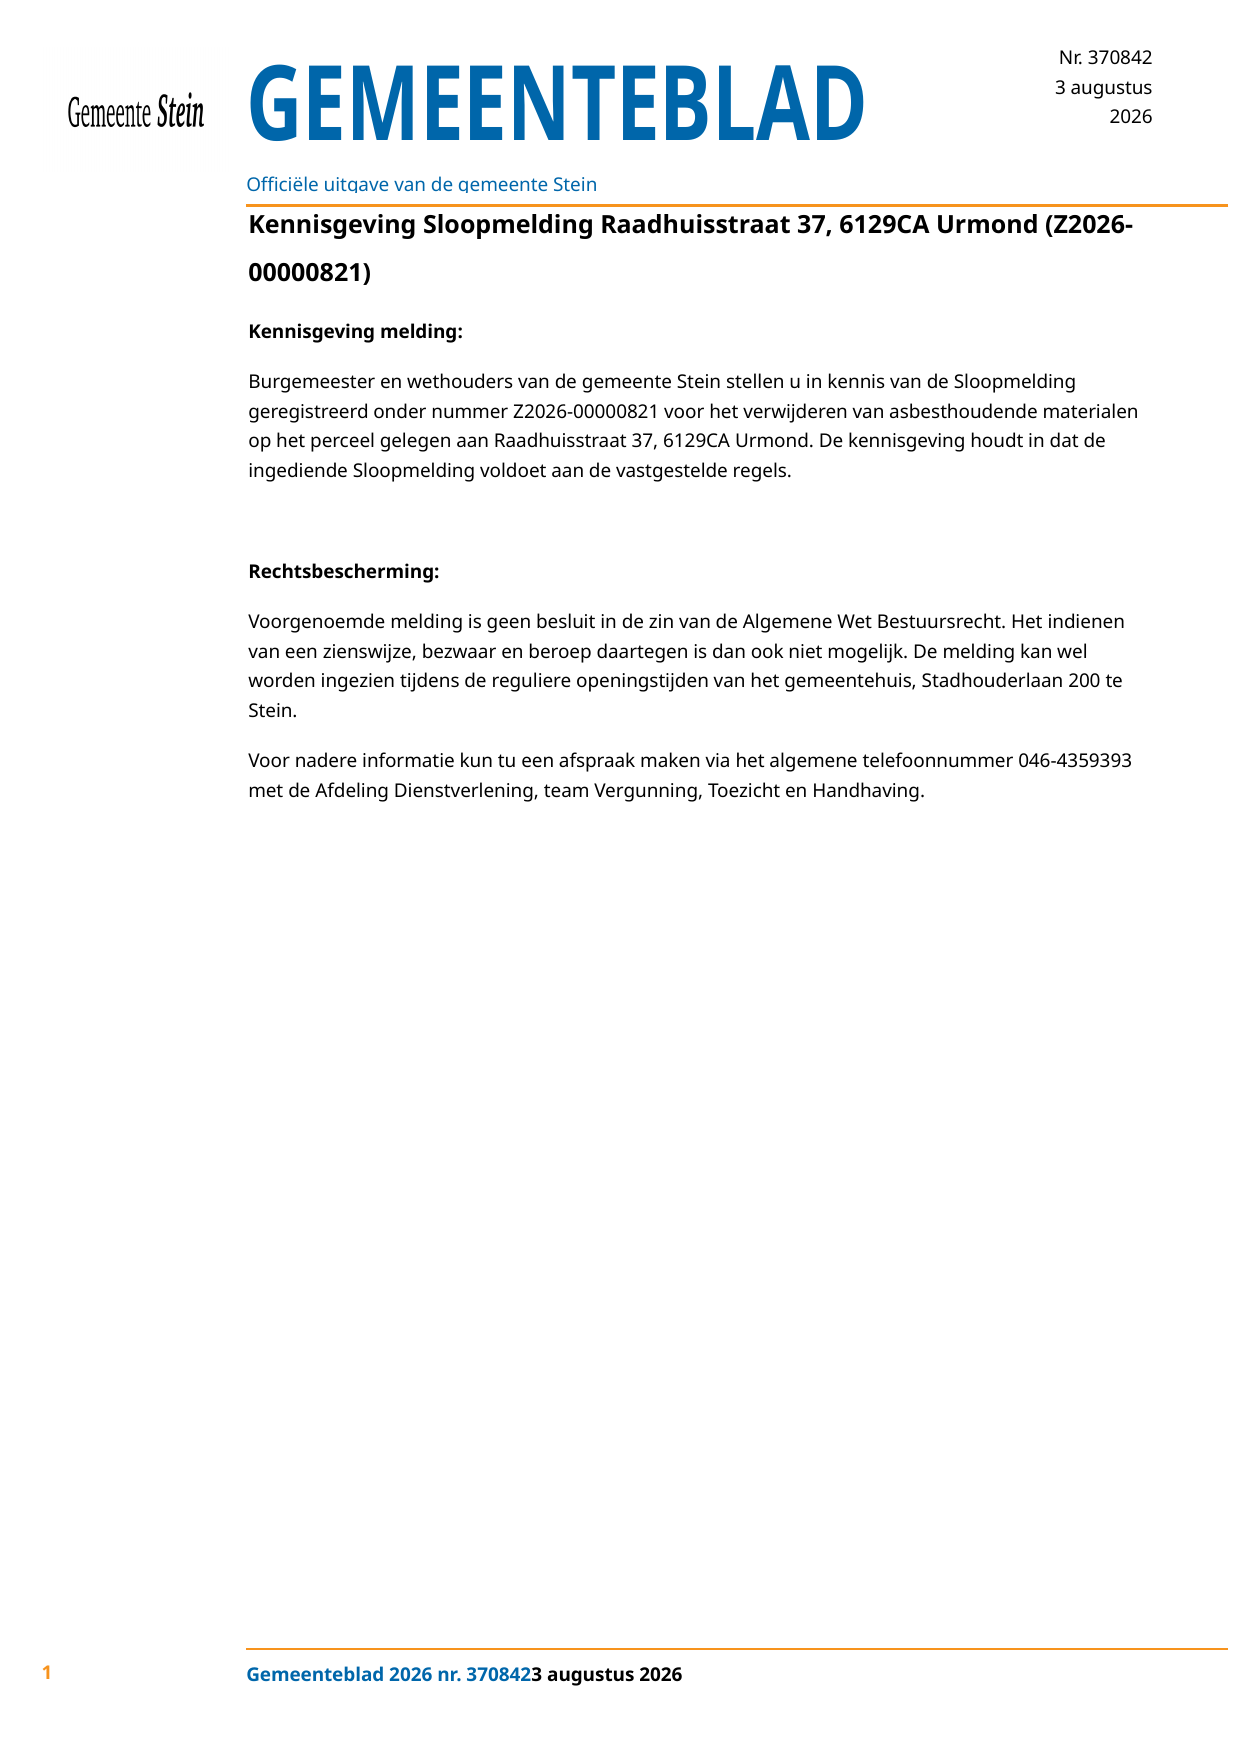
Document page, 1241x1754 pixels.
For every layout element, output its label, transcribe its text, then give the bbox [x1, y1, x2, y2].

text Voorgenoemde melding is geen besluit in de zin van de Algemene Wet Bestuursrecht. Het indienen van een zienswijze, bezwaar en beroep daartegen is dan ook niet mogelijk. De melding kan wel worden ingezien tijdens de reguliere openingstijden van het gemeentehuis, Stadhouderlaan 200 te Stein. [248, 608, 1152, 723]
text Burgemeester en wethouders van de gemeente Stein stellen u in kennis van de Sloopmelding geregistreerd onder nummer Z2026-00000821 voor het verwijderen van asbesthoudende materialen op het perceel gelegen aan Raadhuisstraat 37, 6129CA Urmond. De kennisgeving houdt in dat de ingediende Sloopmelding voldoet aan de vastgestelde regels. [248, 368, 1152, 483]
text Rechtsbescherming: [248, 558, 1152, 584]
text Kennisgeving Sloopmelding Raadhuisstraat 37, 6129CA Urmond (Z2026-00000821) [248, 207, 1152, 288]
text Voor nadere informatie kun tu een afspraak maken via het algemene telefoonnummer 046-4359393 met de Afdeling Dienstverlening, team Vergunning, Toezicht en Handhaving. [248, 747, 1152, 803]
text Kennisgeving melding: [248, 318, 1152, 344]
picture [41, 47, 231, 172]
